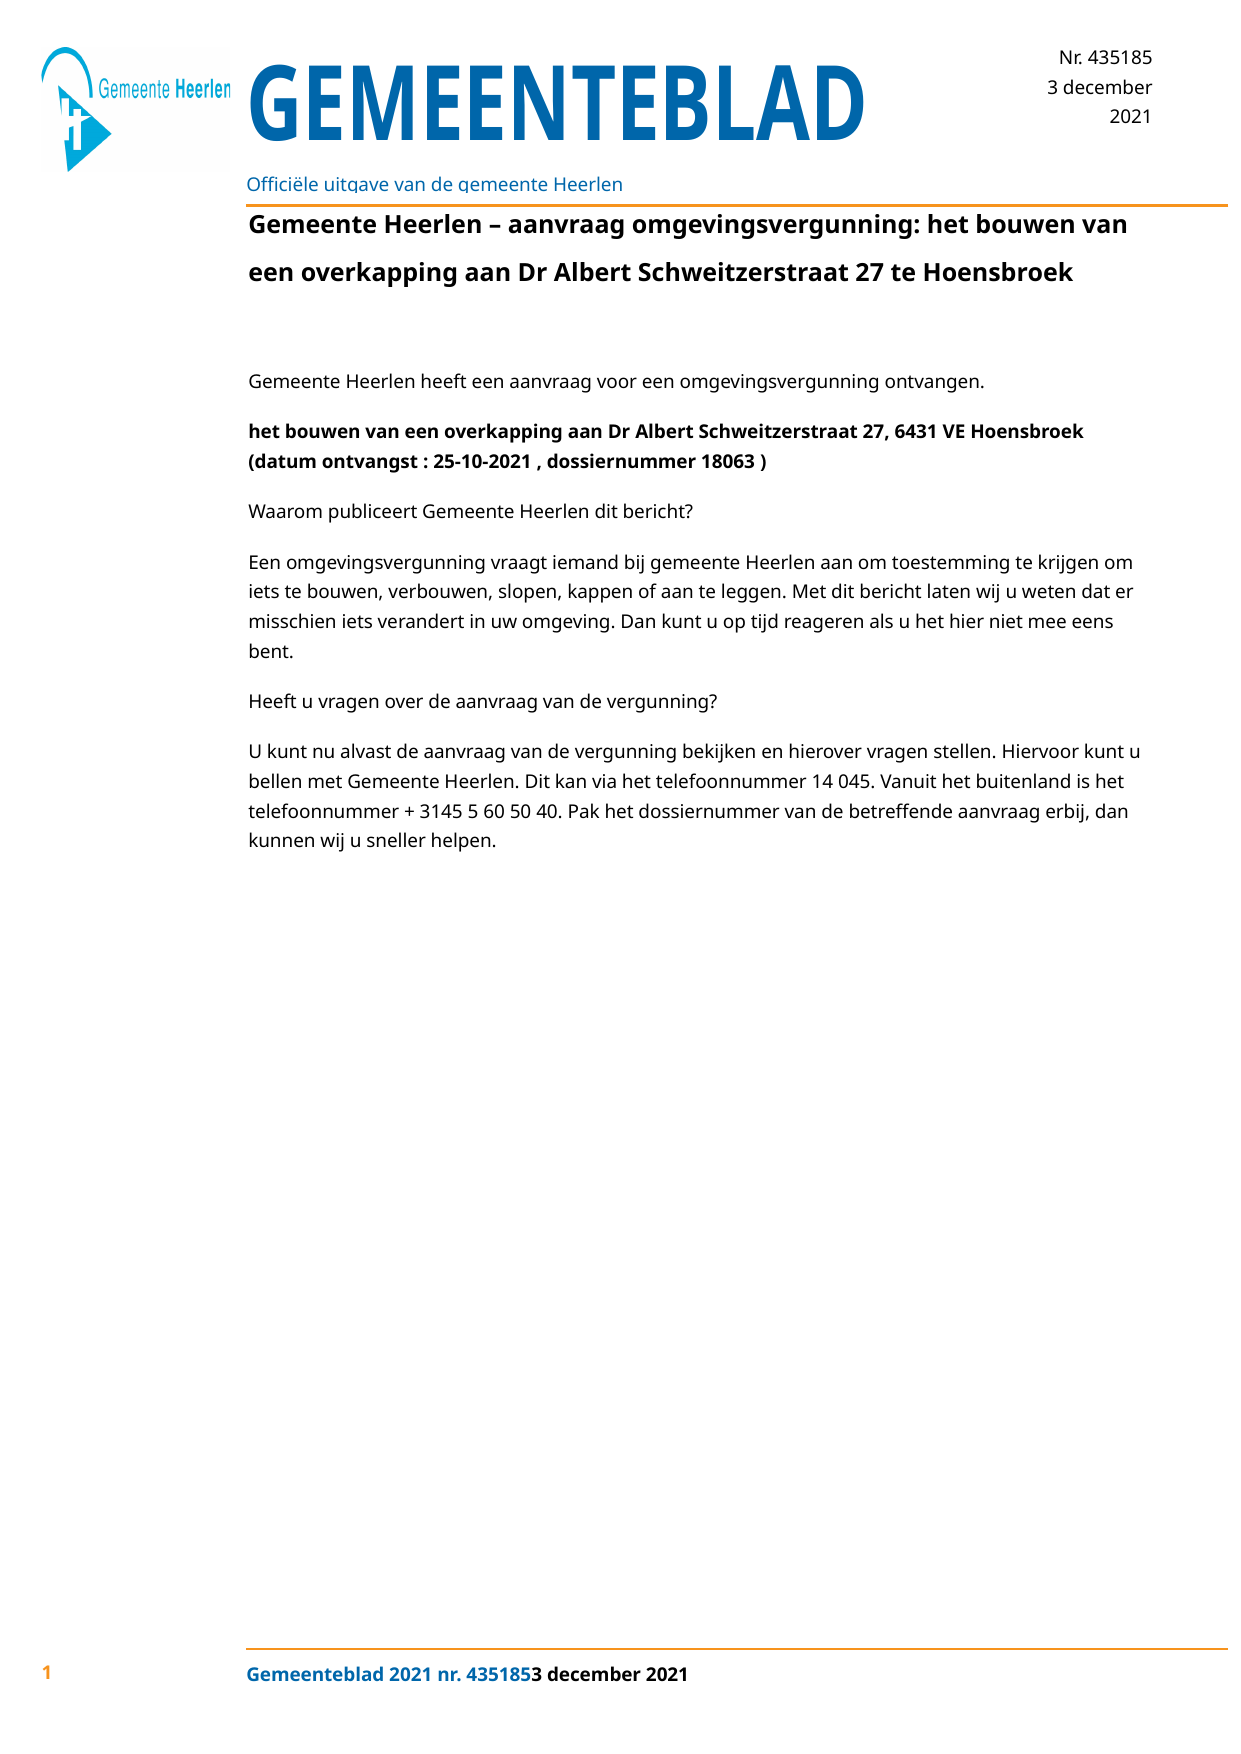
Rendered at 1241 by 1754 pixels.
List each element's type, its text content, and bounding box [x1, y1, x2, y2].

text Gemeente Heerlen – aanvraag omgevingsvergunning: het bouwen van een overkapping aan Dr Albert Schweitzerstraat 27 te Hoensbroek [248, 207, 1152, 288]
text Waarom publiceert Gemeente Heerlen dit bericht? [248, 499, 1152, 524]
picture [41, 47, 59, 70]
text Een omgevingsvergunning vraagt iemand bij gemeente Heerlen aan om toestemming te krijgen om iets te bouwen, verbouwen, slopen, kappen of aan te leggen. Met dit bericht laten wij u weten dat er misschien iets verandert in uw omgeving. Dan kunt u op tijd reageren als u het hier niet mee eens bent. [248, 549, 1152, 664]
text Gemeente Heerlen heeft een aanvraag voor een omgevingsvergunning ontvangen. [248, 368, 1152, 394]
picture [41, 47, 231, 172]
text Heeft u vragen over de aanvraag van de vergunning? [248, 688, 1152, 714]
text U kunt nu alvast de aanvraag van de vergunning bekijken en hierover vragen stellen. Hiervoor kunt u bellen met Gemeente Heerlen. Dit kan via het telefoonnummer 14 045. Vanuit het buitenland is het telefoonnummer + 3145 5 60 50 40. Pak het dossiernummer van de betreffende aanvraag erbij, dan kunnen wij u sneller helpen. [248, 739, 1152, 853]
text het bouwen van een overkapping aan Dr Albert Schweitzerstraat 27, 6431 VE Hoensbroek (datum ontvangst : 25-10-2021 , dossiernummer 18063 ) [248, 419, 1152, 474]
